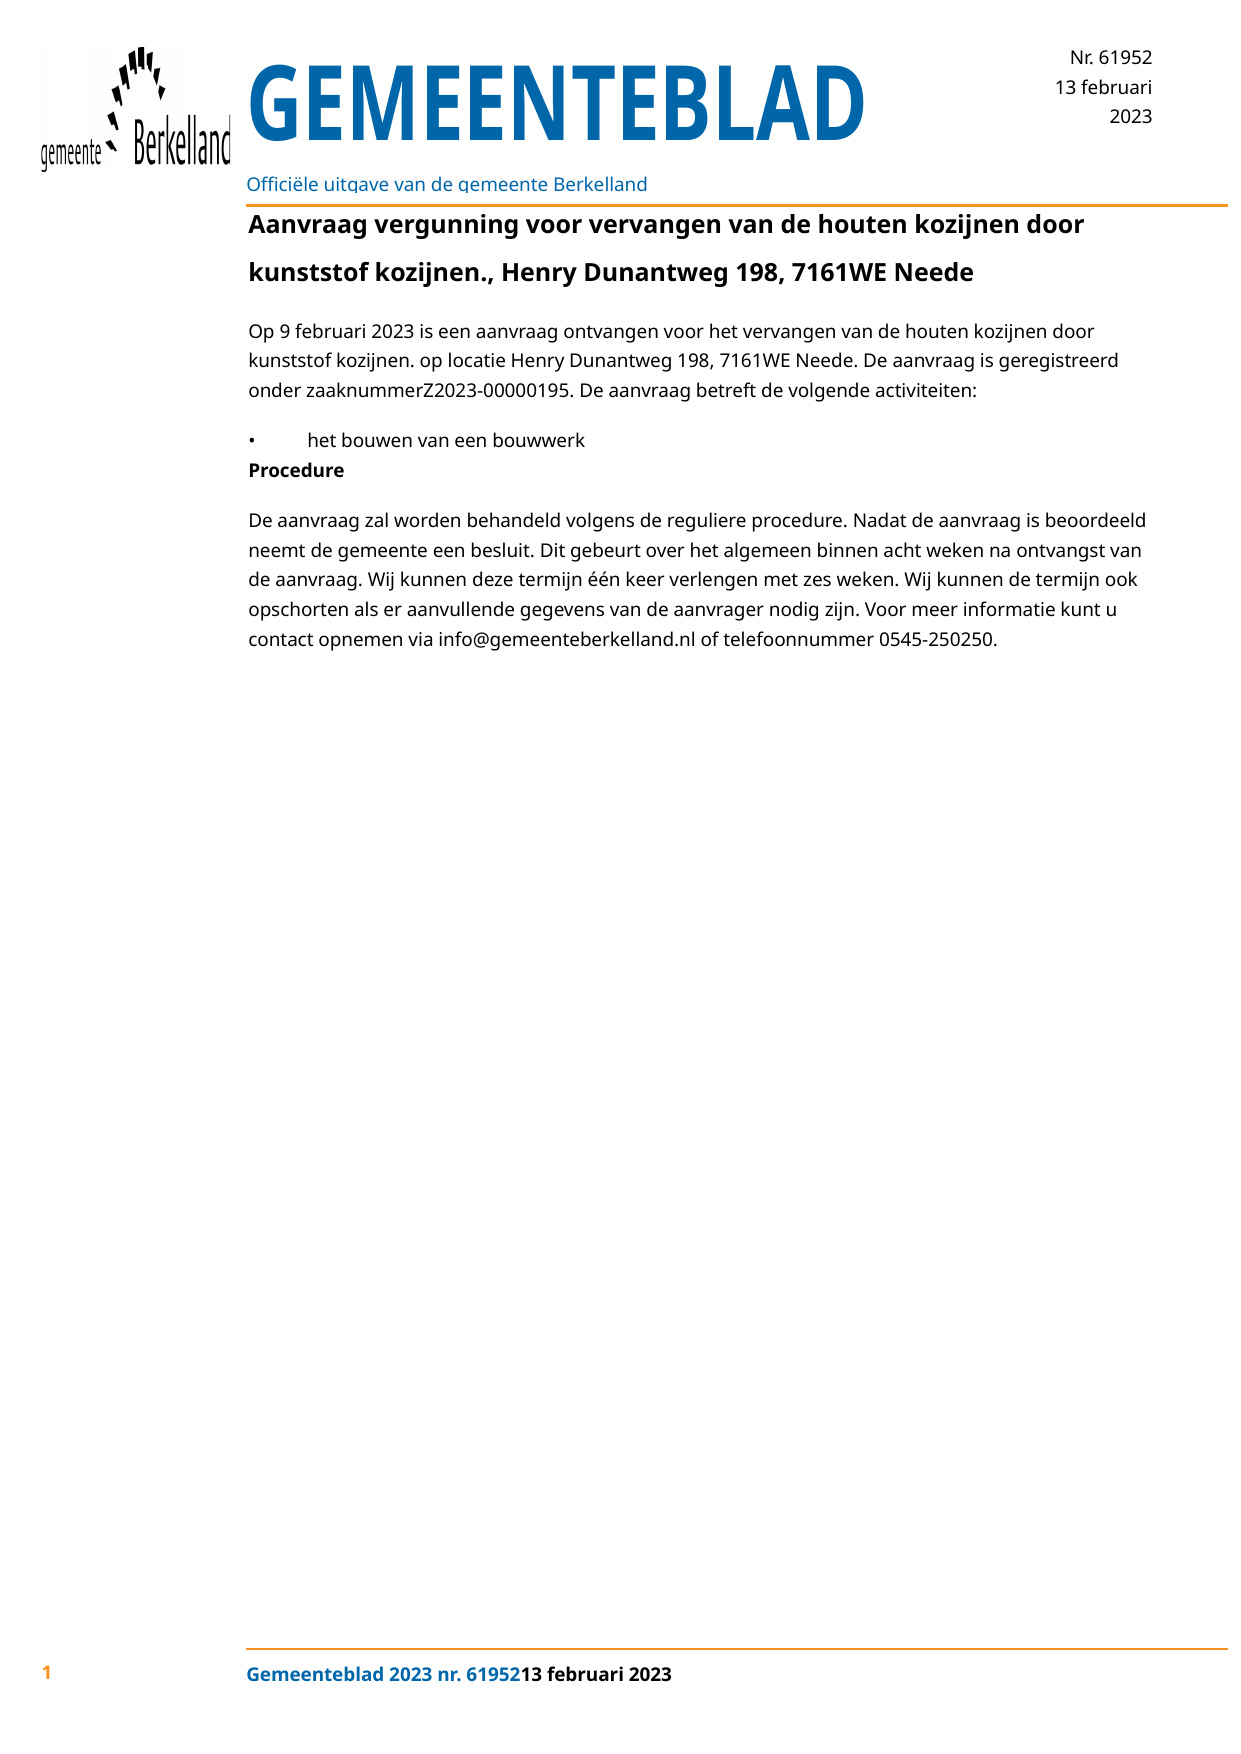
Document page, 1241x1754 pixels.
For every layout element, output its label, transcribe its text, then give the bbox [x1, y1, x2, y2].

text Procedure [248, 457, 1152, 483]
list het bouwen van een bouwwerk [248, 427, 1152, 453]
picture [41, 47, 231, 172]
text De aanvraag zal worden behandeld volgens de reguliere procedure. Nadat de aanvraag is beoordeeld neemt de gemeente een besluit. Dit gebeurt over het algemeen binnen acht weken na ontvangst van de aanvraag. Wij kunnen deze termijn één keer verlengen met zes weken. Wij kunnen de termijn ook opschorten als er aanvullende gegevens van de aanvrager nodig zijn. Voor meer informatie kunt u contact opnemen via info@gemeenteberkelland.nl of telefoonnummer 0545-250250. [248, 507, 1152, 652]
text Aanvraag vergunning voor vervangen van de houten kozijnen door kunststof kozijnen., Henry Dunantweg 198, 7161WE Neede [248, 207, 1152, 288]
text Op 9 februari 2023 is een aanvraag ontvangen voor het vervangen van de houten kozijnen door kunststof kozijnen. op locatie Henry Dunantweg 198, 7161WE Neede. De aanvraag is geregistreerd onder zaaknummerZ2023-00000195. De aanvraag betreft de volgende activiteiten: [248, 318, 1152, 403]
